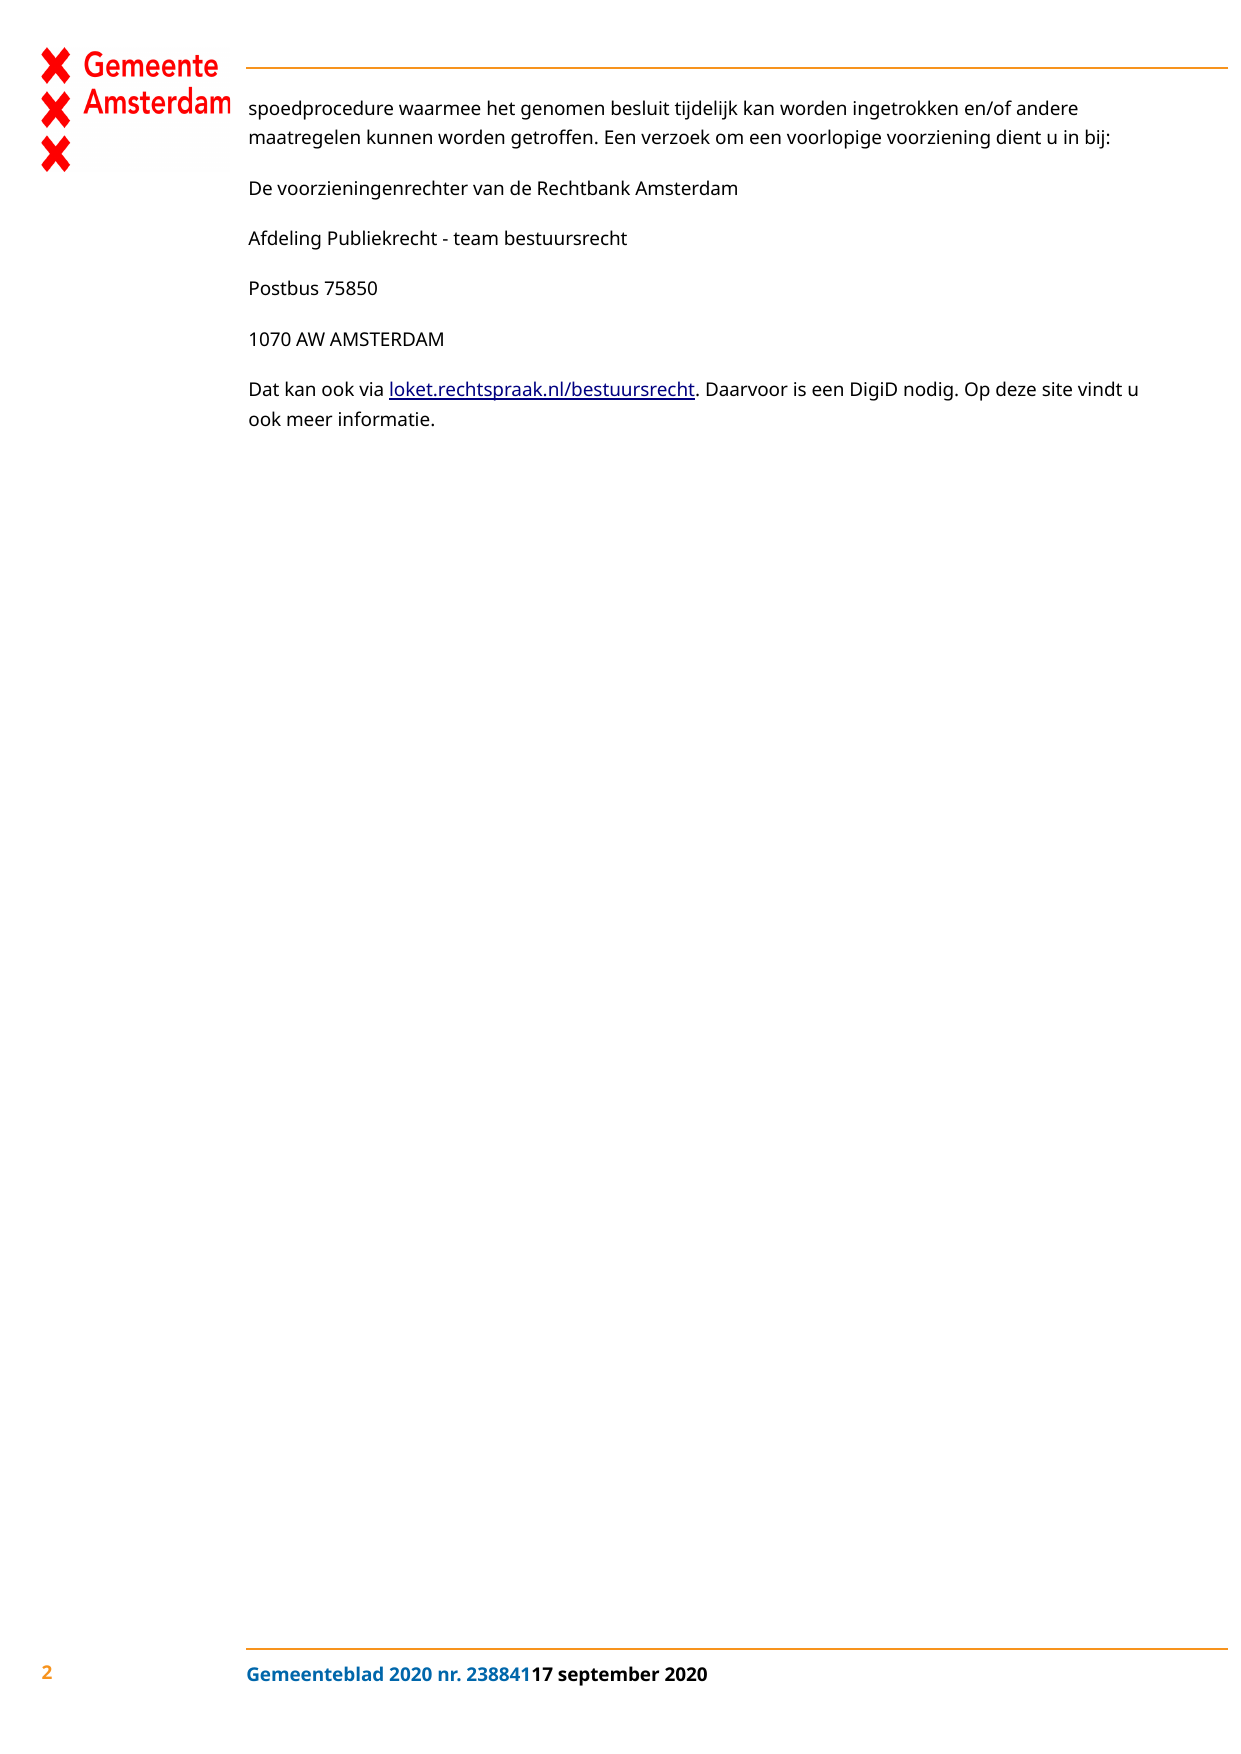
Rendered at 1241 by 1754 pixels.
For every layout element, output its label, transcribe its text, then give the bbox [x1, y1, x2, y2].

text Dat kan ook via loket.rechtspraak.nl/bestuursrecht. Daarvoor is een DigiD nodig. Op deze site vindt u ook meer informatie. [248, 376, 1152, 432]
text spoedprocedure waarmee het genomen besluit tijdelijk kan worden ingetrokken en/of andere maatregelen kunnen worden getroffen. Een verzoek om een voorlopige voorziening dient u in bij: [248, 95, 1152, 150]
text De voorzieningenrechter van de Rechtbank Amsterdam [248, 175, 1152, 201]
picture [41, 47, 231, 172]
text 1070 AW AMSTERDAM [248, 326, 1152, 352]
text Postbus 75850 [248, 276, 1152, 301]
text Afdeling Publiekrecht - team bestuursrecht [248, 225, 1152, 251]
